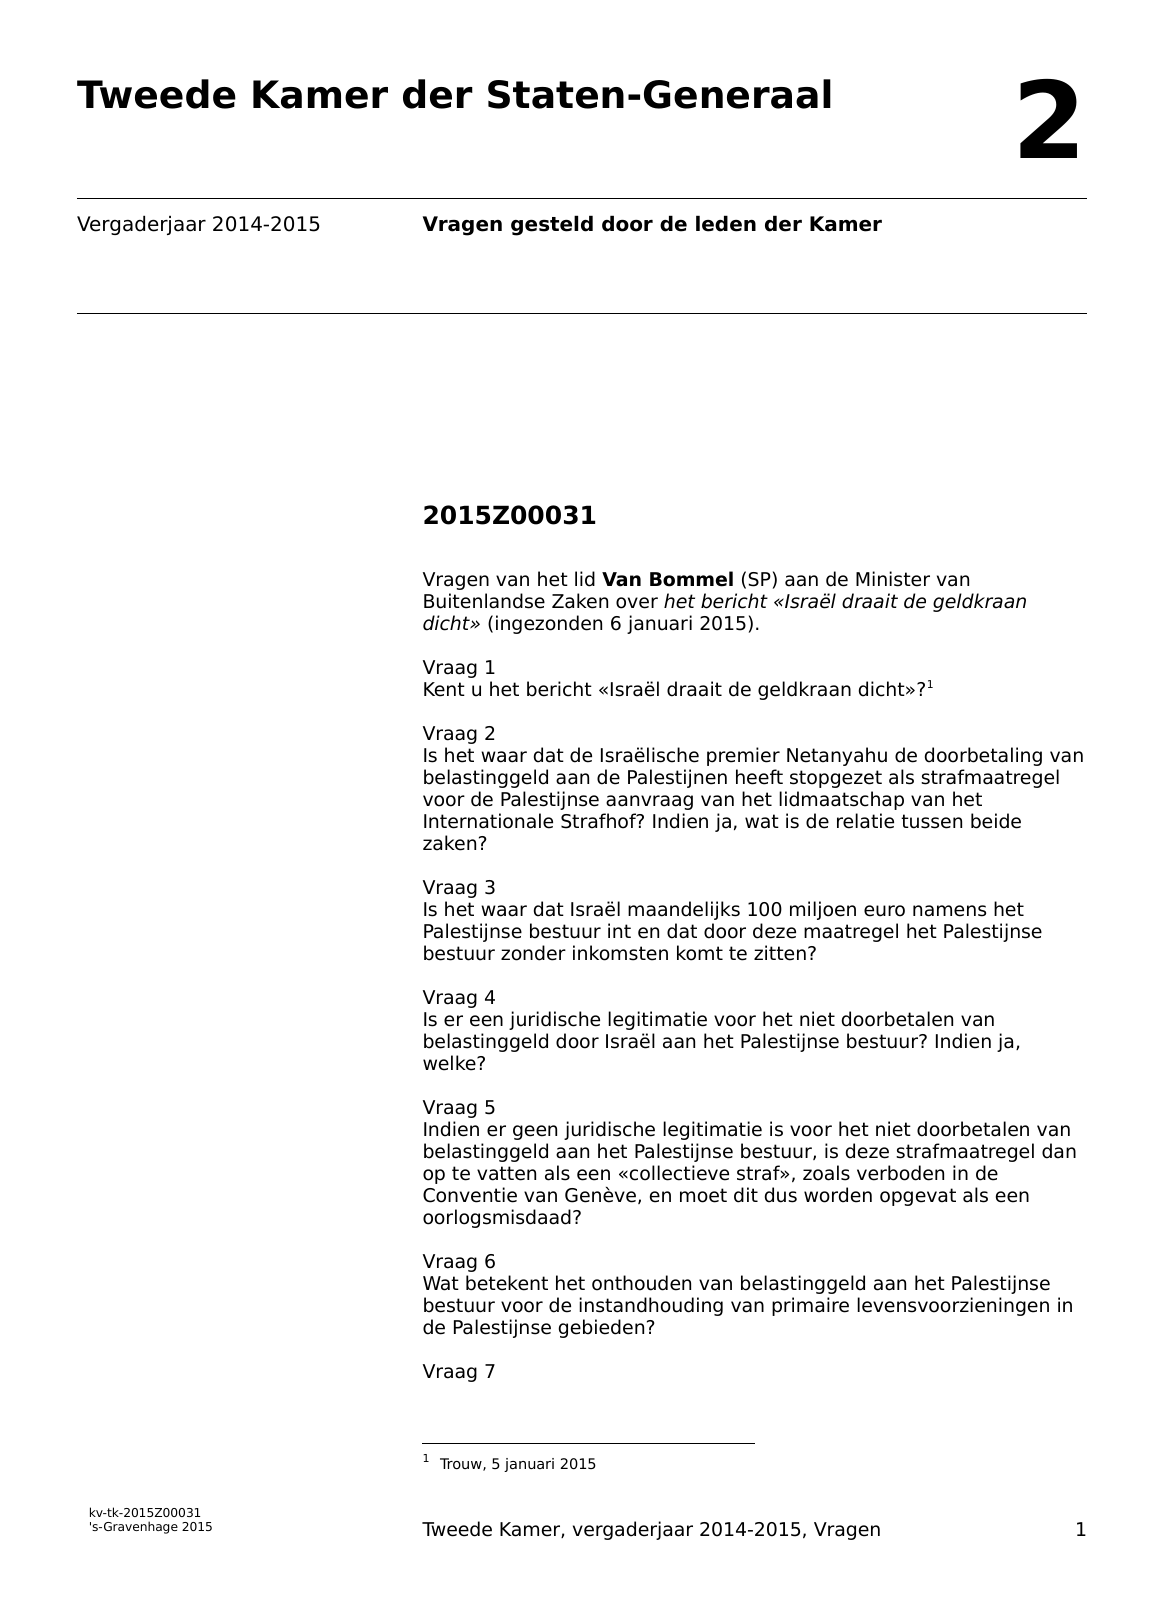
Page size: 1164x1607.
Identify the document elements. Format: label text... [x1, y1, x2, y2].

text Vraag 4 [422, 987, 1087, 1009]
text 2015Z00031 [422, 501, 1087, 531]
text Vraag 2 [422, 723, 1087, 745]
text Is het waar dat de Israëlische premier Netanyahu de doorbetaling van belastinggeld aan de Palestijnen heeft stopgezet als strafmaatregel voor de Palestijnse aanvraag van het lidmaatschap van het Internationale Strafhof? Indien ja, wat is de relatie tussen beide zaken? [422, 745, 1087, 855]
text Indien er geen juridische legitimatie is voor het niet doorbetalen van belastinggeld aan het Palestijnse bestuur, is deze strafmaatregel dan op te vatten als een «collectieve straf», zoals verboden in de Conventie van Genève, en moet dit dus worden opgevat als een oorlogsmisdaad? [422, 1119, 1087, 1229]
text Vraag 5 [422, 1097, 1087, 1119]
text Kent u het bericht «Israël draait de geldkraan dicht»? [422, 679, 1087, 701]
text Vraag 6 [422, 1251, 1087, 1273]
text Vraag 1 [422, 657, 1087, 679]
text Vragen van het lid Van Bommel (SP) aan de Minister van Buitenlandse Zaken over het bericht «Israël draait de geldkraan dicht» (ingezonden 6 januari 2015). [422, 569, 1087, 635]
table_cell Vragen gesteld door de leden der Kamer [422, 199, 1087, 313]
table_cell Vergaderjaar 2014-2015 [77, 199, 422, 313]
text Vraag 7 [422, 1361, 1087, 1383]
text Is het waar dat Israël maandelijks 100 miljoen euro namens het Palestijnse bestuur int en dat door deze maatregel het Palestijnse bestuur zonder inkomsten komt te zitten? [422, 899, 1087, 965]
text Is er een juridische legitimatie voor het niet doorbetalen van belastinggeld door Israël aan het Palestijnse bestuur? Indien ja, welke? [422, 1009, 1087, 1075]
text Trouw, 5 januari 2015 [422, 1452, 1087, 1474]
table_header 2 [886, 59, 1087, 198]
table_header Tweede Kamer der Staten-Generaal [77, 59, 886, 198]
text 's-Gravenhage 2015 [88, 1520, 323, 1534]
text Vraag 3 [422, 877, 1087, 899]
text Wat betekent het onthouden van belastinggeld aan het Palestijnse bestuur voor de instandhouding van primaire levensvoorzieningen in de Palestijnse gebieden? [422, 1273, 1087, 1339]
text kv-tk-2015Z00031 [88, 1506, 323, 1520]
